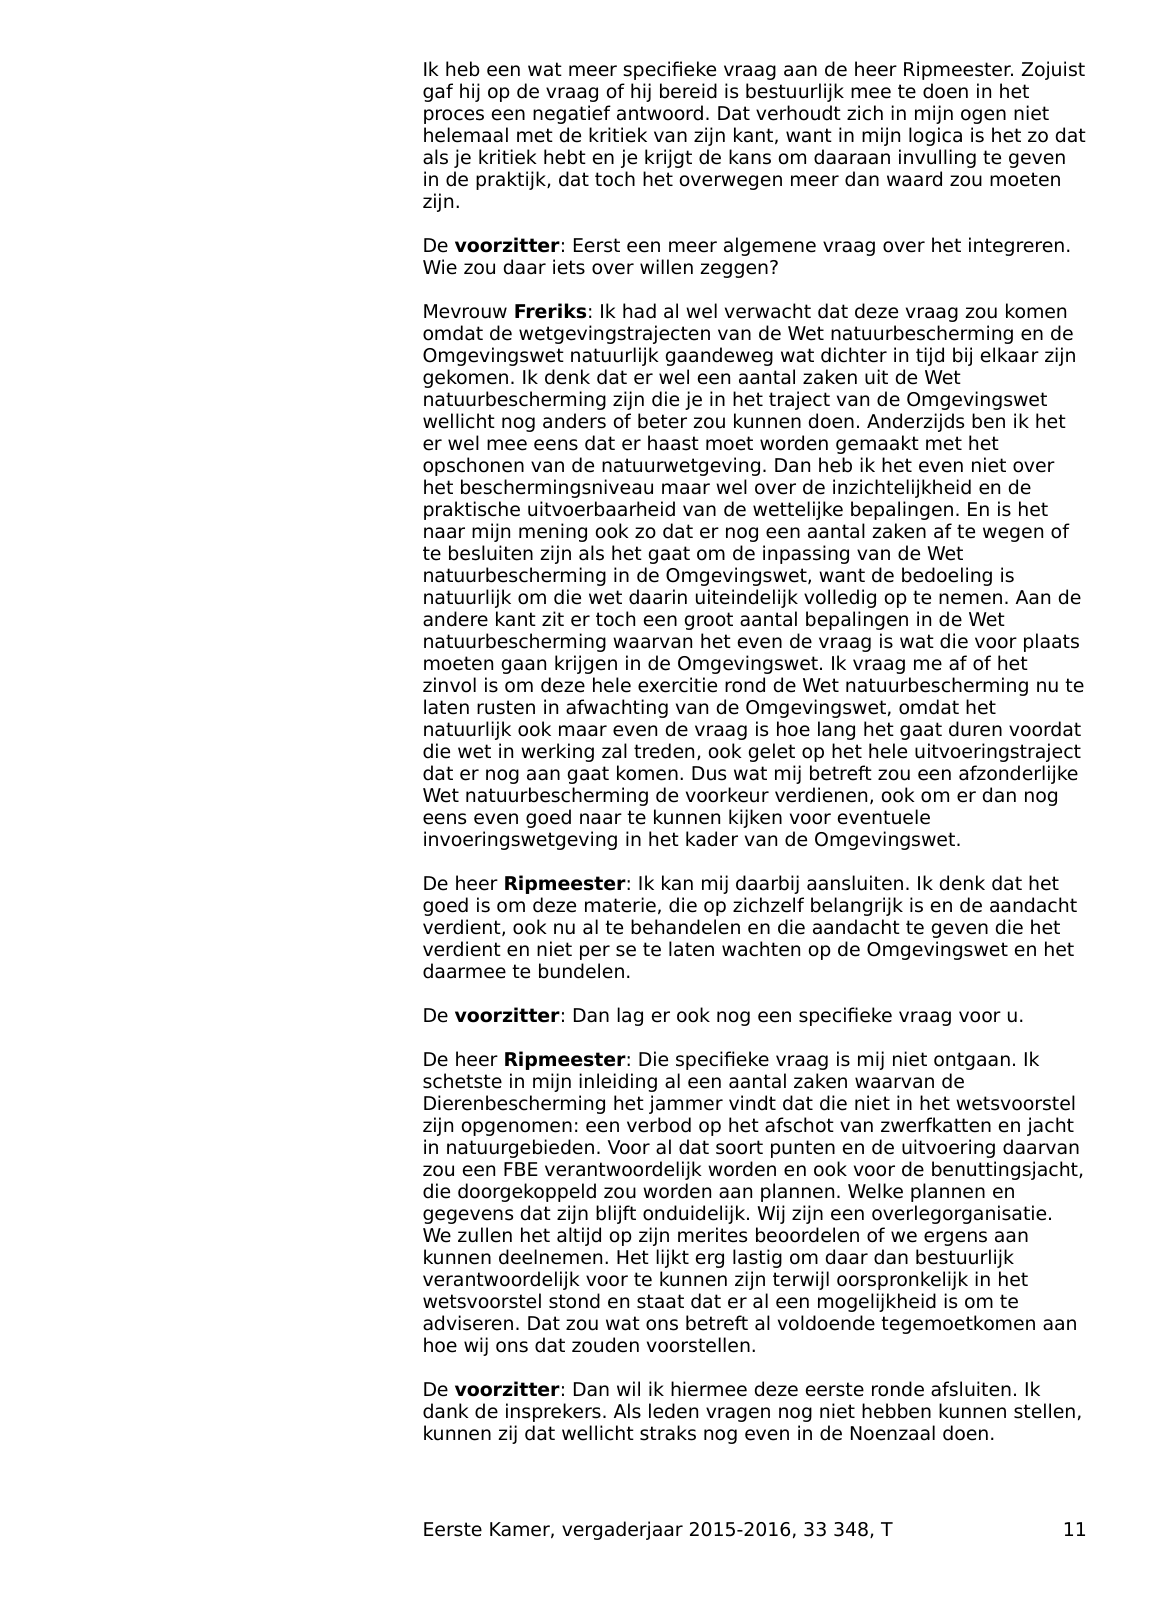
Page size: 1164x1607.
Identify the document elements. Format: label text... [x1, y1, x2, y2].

text De voorzitter: Dan lag er ook nog een specifieke vraag voor u. [422, 1005, 1087, 1027]
text Ik heb een wat meer specifieke vraag aan de heer Ripmeester. Zojuist gaf hij op de vraag of hij bereid is bestuurlijk mee te doen in het proces een negatief antwoord. Dat verhoudt zich in mijn ogen niet helemaal met de kritiek van zijn kant, want in mijn logica is het zo dat als je kritiek hebt en je krijgt de kans om daaraan invulling te geven in de praktijk, dat toch het overwegen meer dan waard zou moeten zijn. [422, 59, 1087, 213]
text De voorzitter: Eerst een meer algemene vraag over het integreren. Wie zou daar iets over willen zeggen? [422, 235, 1087, 279]
text De voorzitter: Dan wil ik hiermee deze eerste ronde afsluiten. Ik dank de insprekers. Als leden vragen nog niet hebben kunnen stellen, kunnen zij dat wellicht straks nog even in de Noenzaal doen. [422, 1379, 1087, 1445]
text De heer Ripmeester: Ik kan mij daarbij aansluiten. Ik denk dat het goed is om deze materie, die op zichzelf belangrijk is en de aandacht verdient, ook nu al te behandelen en die aandacht te geven die het verdient en niet per se te laten wachten op de Omgevingswet en het daarmee te bundelen. [422, 873, 1087, 983]
text Mevrouw Freriks: Ik had al wel verwacht dat deze vraag zou komen omdat de wetgevingstrajecten van de Wet natuurbescherming en de Omgevingswet natuurlijk gaandeweg wat dichter in tijd bij elkaar zijn gekomen. Ik denk dat er wel een aantal zaken uit de Wet natuurbescherming zijn die je in het traject van de Omgevingswet wellicht nog anders of beter zou kunnen doen. Anderzijds ben ik het er wel mee eens dat er haast moet worden gemaakt met het opschonen van de natuurwetgeving. Dan heb ik het even niet over het beschermingsniveau maar wel over de inzichtelijkheid en de praktische uitvoerbaarheid van de wettelijke bepalingen. En is het naar mijn mening ook zo dat er nog een aantal zaken af te wegen of te besluiten zijn als het gaat om de inpassing van de Wet natuurbescherming in de Omgevingswet, want de bedoeling is natuurlijk om die wet daarin uiteindelijk volledig op te nemen. Aan de andere kant zit er toch een groot aantal bepalingen in de Wet natuurbescherming waarvan het even de vraag is wat die voor plaats moeten gaan krijgen in de Omgevingswet. Ik vraag me af of het zinvol is om deze hele exercitie rond de Wet natuurbescherming nu te laten rusten in afwachting van de Omgevingswet, omdat het natuurlijk ook maar even de vraag is hoe lang het gaat duren voordat die wet in werking zal treden, ook gelet op het hele uitvoeringstraject dat er nog aan gaat komen. Dus wat mij betreft zou een afzonderlijke Wet natuurbescherming de voorkeur verdienen, ook om er dan nog eens even goed naar te kunnen kijken voor eventuele invoeringswetgeving in het kader van de Omgevingswet. [422, 301, 1087, 851]
text De heer Ripmeester: Die specifieke vraag is mij niet ontgaan. Ik schetste in mijn inleiding al een aantal zaken waarvan de Dierenbescherming het jammer vindt dat die niet in het wetsvoorstel zijn opgenomen: een verbod op het afschot van zwerfkatten en jacht in natuurgebieden. Voor al dat soort punten en de uitvoering daarvan zou een FBE verantwoordelijk worden en ook voor de benuttingsjacht, die doorgekoppeld zou worden aan plannen. Welke plannen en gegevens dat zijn blijft onduidelijk. Wij zijn een overlegorganisatie. We zullen het altijd op zijn merites beoordelen of we ergens aan kunnen deelnemen. Het lijkt erg lastig om daar dan bestuurlijk verantwoordelijk voor te kunnen zijn terwijl oorspronkelijk in het wetsvoorstel stond en staat dat er al een mogelijkheid is om te adviseren. Dat zou wat ons betreft al voldoende tegemoetkomen aan hoe wij ons dat zouden voorstellen. [422, 1049, 1087, 1357]
